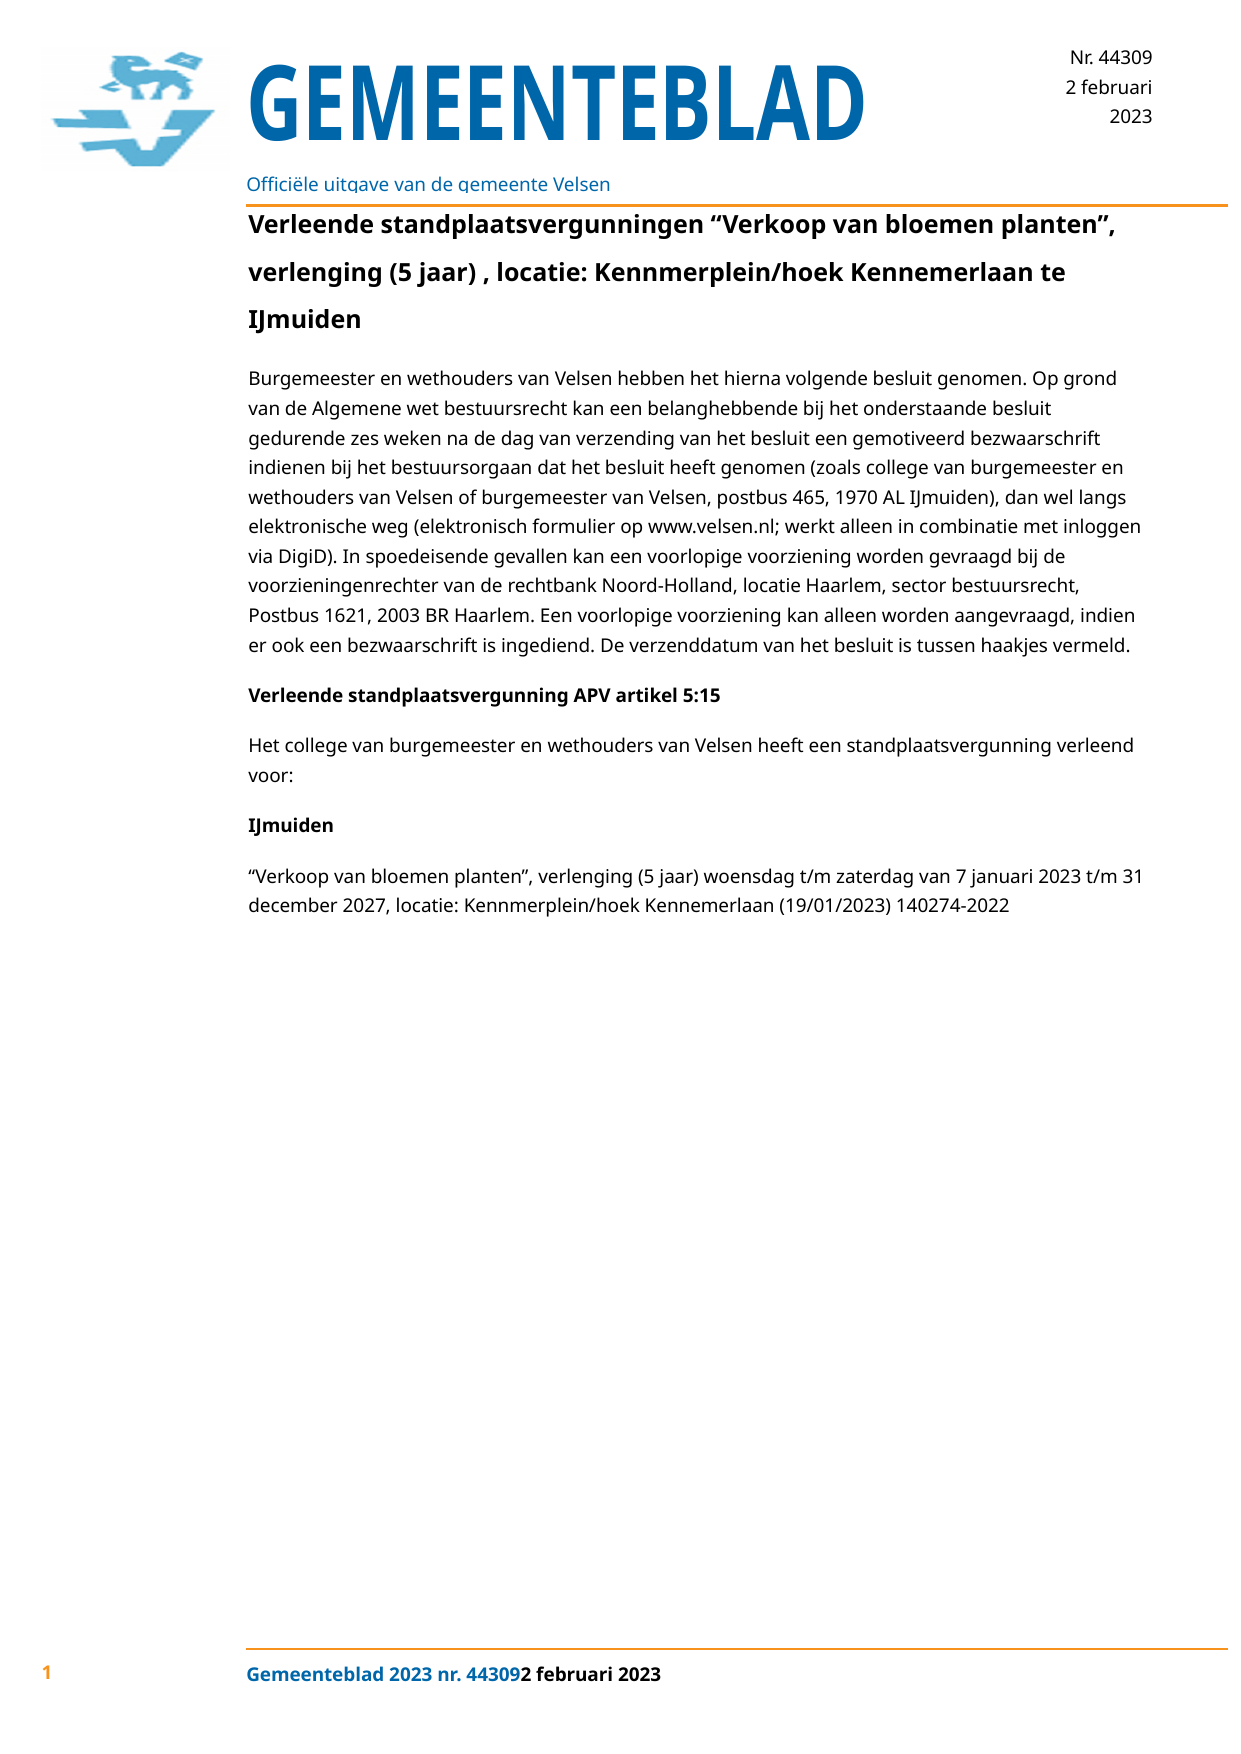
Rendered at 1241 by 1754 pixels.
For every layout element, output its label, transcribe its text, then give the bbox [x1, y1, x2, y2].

text Verleende standplaatsvergunning APV artikel 5:15 [248, 682, 1152, 708]
text Het college van burgemeester en wethouders van Velsen heeft een standplaatsvergunning verleend voor: [248, 733, 1152, 788]
text Verleende standplaatsvergunningen “Verkoop van bloemen planten”, verlenging (5 jaar) , locatie: Kennmerplein/hoek Kennemerlaan te IJmuiden [248, 207, 1152, 336]
text IJmuiden [248, 813, 1152, 838]
text Burgemeester en wethouders van Velsen hebben het hierna volgende besluit genomen. Op grond van de Algemene wet bestuursrecht kan een belanghebbende bij het onderstaande besluit gedurende zes weken na de dag van verzending van het besluit een gemotiveerd bezwaarschrift indienen bij het bestuursorgaan dat het besluit heeft genomen (zoals college van burgemeester en wethouders van Velsen of burgemeester van Velsen, postbus 465, 1970 AL IJmuiden), dan wel langs elektronische weg (elektronisch formulier op www.velsen.nl; werkt alleen in combinatie met inloggen via DigiD). In spoedeisende gevallen kan een voorlopige voorziening worden gevraagd bij de voorzieningenrechter van de rechtbank Noord-Holland, locatie Haarlem, sector bestuursrecht, Postbus 1621, 2003 BR Haarlem. Een voorlopige voorziening kan alleen worden aangevraagd, indien er ook een bezwaarschrift is ingediend. De verzenddatum van het besluit is tussen haakjes vermeld. [248, 366, 1152, 657]
picture [41, 47, 231, 172]
text “Verkoop van bloemen planten”, verlenging (5 jaar) woensdag t/m zaterdag van 7 januari 2023 t/m 31 december 2027, locatie: Kennmerplein/hoek Kennemerlaan (19/01/2023) 140274-2022 [248, 863, 1152, 918]
